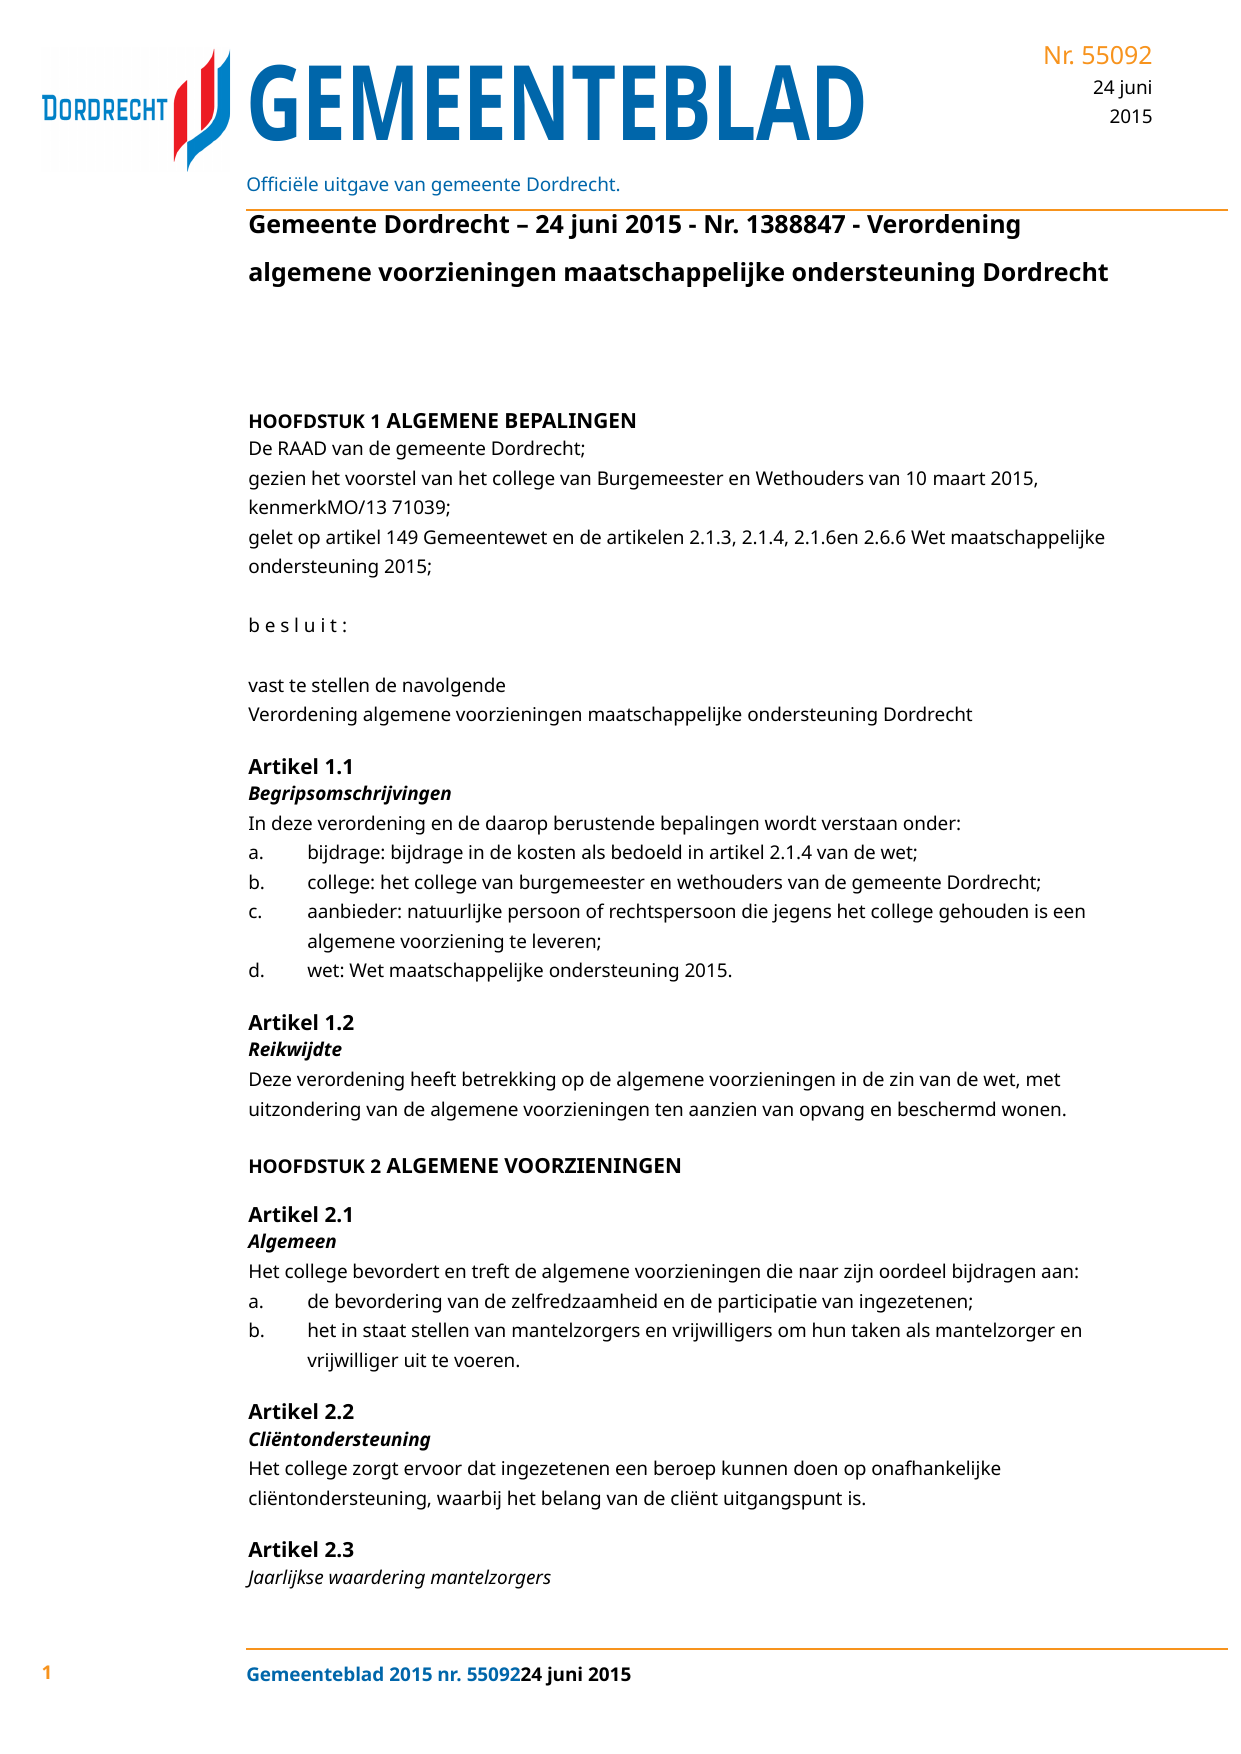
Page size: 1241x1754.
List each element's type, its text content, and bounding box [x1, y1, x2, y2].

list college: het college van burgemeester en wethouders van de gemeente Dordrecht; [248, 869, 1152, 895]
text HOOFDSTUK 1 ALGEMENE BEPALINGEN [248, 407, 1152, 435]
text Cliëntondersteuning [248, 1426, 1152, 1452]
text Verordening algemene voorzieningen maatschappelijke ondersteuning Dordrecht [248, 701, 1152, 727]
text Artikel 2.2 [248, 1397, 1152, 1426]
picture [41, 47, 231, 172]
text In deze verordening en de daarop berustende bepalingen wordt verstaan onder: [248, 810, 1152, 836]
list aanbieder: natuurlijke persoon of rechtspersoon die jegens het college gehouden is een algemene voorziening te leveren; [248, 898, 1152, 954]
text Artikel 2.3 [248, 1536, 1152, 1564]
text Artikel 2.1 [248, 1200, 1152, 1229]
text Artikel 1.1 [248, 752, 1152, 780]
text vast te stellen de navolgende [248, 672, 1152, 697]
text Reikwijdte [248, 1037, 1152, 1062]
text Deze verordening heeft betrekking op de algemene voorzieningen in de zin van de wet, met uitzondering van de algemene voorzieningen ten aanzien van opvang en beschermd wonen. [248, 1066, 1152, 1121]
list de bevordering van de zelfredzaamheid en de participatie van ingezetenen; [248, 1288, 1152, 1314]
text Gemeente Dordrecht – 24 juni 2015 - Nr. 1388847 - Verordening algemene voorzieningen maatschappelijke ondersteuning Dordrecht [248, 211, 1152, 288]
list bijdrage: bijdrage in de kosten als bedoeld in artikel 2.1.4 van de wet; [248, 839, 1152, 865]
list het in staat stellen van mantelzorgers en vrijwilligers om hun taken als mantelzorger en vrijwilliger uit te voeren. [248, 1317, 1152, 1373]
text HOOFDSTUK 2 ALGEMENE VOORZIENINGEN [248, 1151, 1152, 1179]
text gezien het voorstel van het college van Burgemeester en Wethouders van 10 maart 2015, kenmerkMO/13 71039; [248, 465, 1152, 520]
text Het college bevordert en treft de algemene voorzieningen die naar zijn oordeel bijdragen aan: [248, 1258, 1152, 1284]
text Algemeen [248, 1229, 1152, 1254]
text De RAAD van de gemeente Dordrecht; [248, 435, 1152, 461]
list wet: Wet maatschappelijke ondersteuning 2015. [248, 958, 1152, 983]
text Het college zorgt ervoor dat ingezetenen een beroep kunnen doen op onafhankelijke cliëntondersteuning, waarbij het belang van de cliënt uitgangspunt is. [248, 1456, 1152, 1511]
text Jaarlijkse waardering mantelzorgers [248, 1564, 1152, 1590]
text gelet op artikel 149 Gemeentewet en de artikelen 2.1.3, 2.1.4, 2.1.6en 2.6.6 Wet maatschappelijke ondersteuning 2015; [248, 524, 1152, 579]
text b e s l u i t : [248, 613, 1152, 638]
text Artikel 1.2 [248, 1008, 1152, 1037]
text Begripsomschrijvingen [248, 780, 1152, 806]
